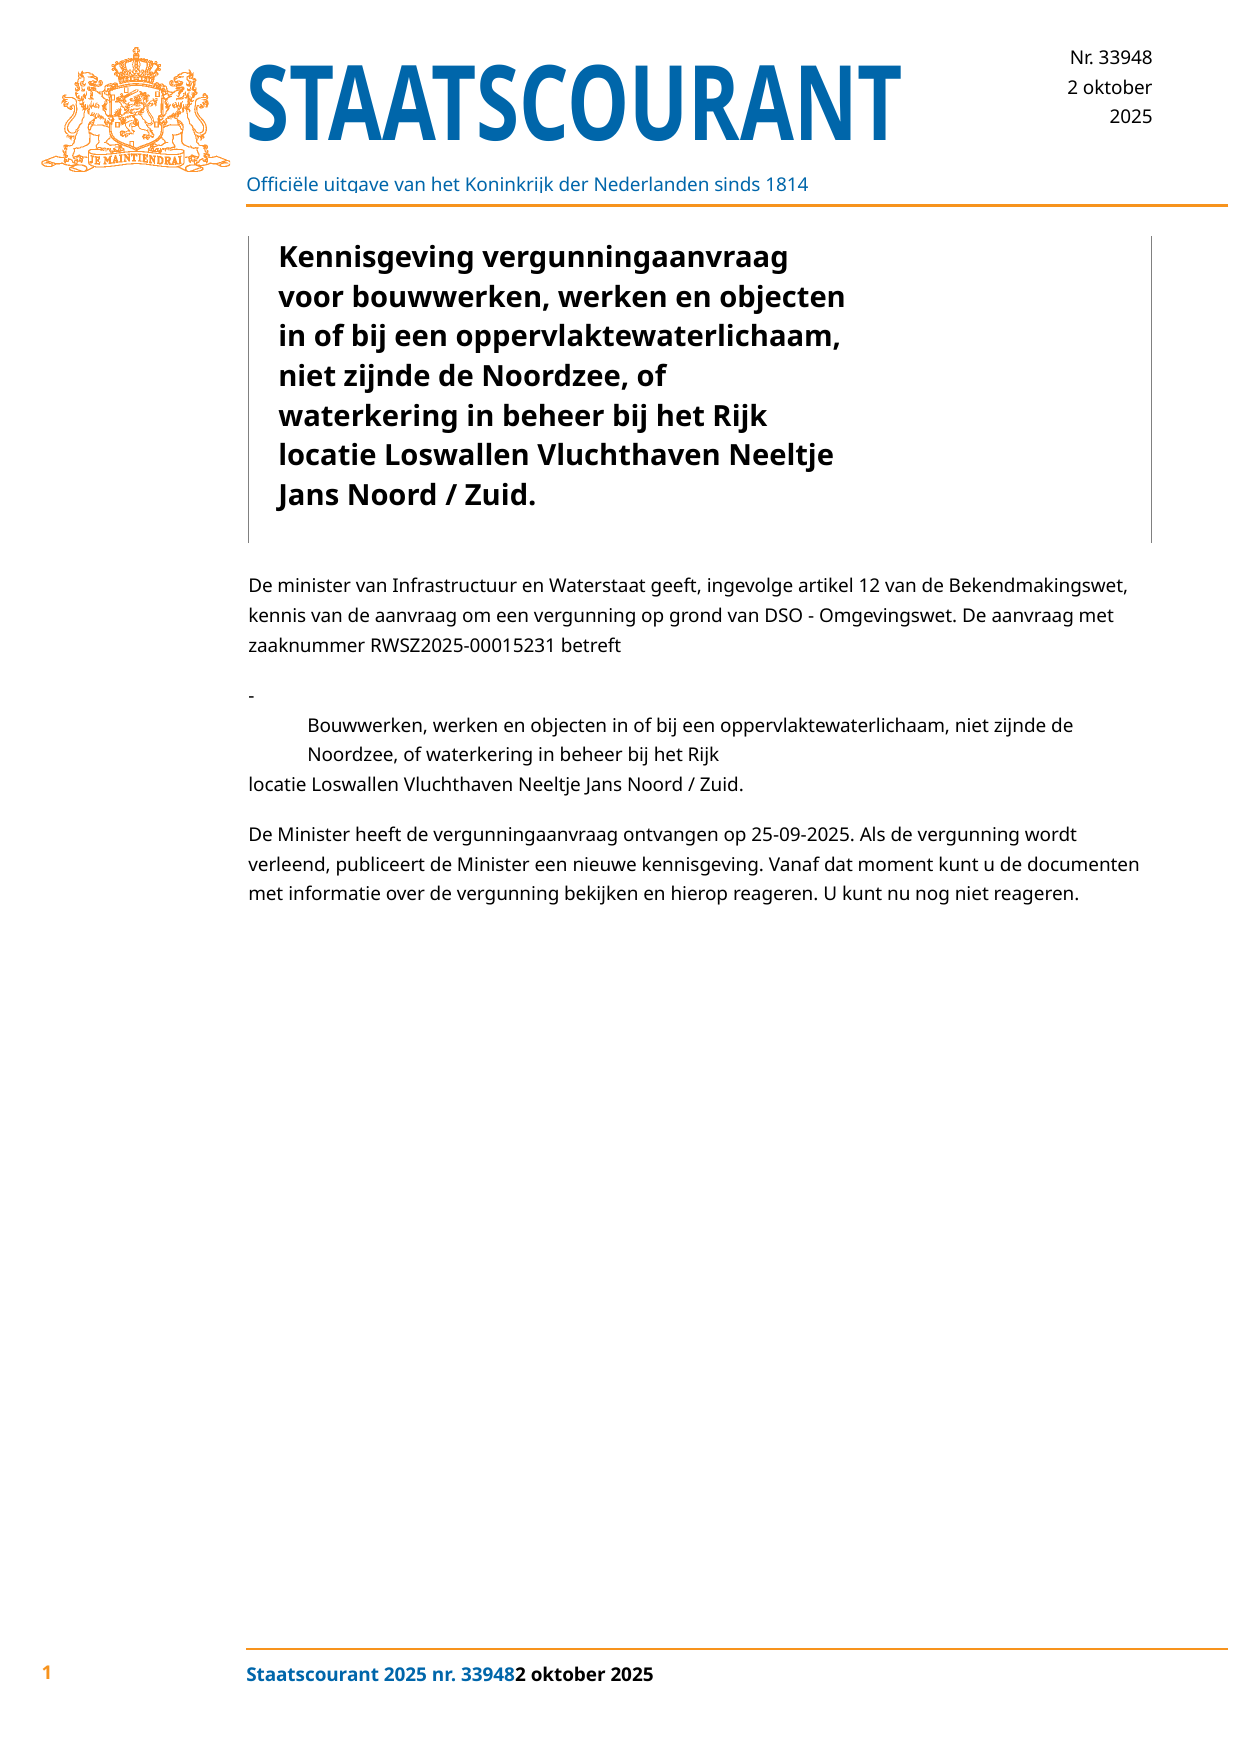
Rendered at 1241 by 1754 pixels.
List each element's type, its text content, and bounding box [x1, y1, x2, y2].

table_header [850, 414, 1151, 543]
table_header [850, 236, 912, 413]
text locatie Loswallen Vluchthaven Neeltje Jans Noord / Zuid. [248, 771, 1152, 797]
picture [41, 47, 231, 172]
table_header [1090, 236, 1151, 413]
picture [912, 236, 1090, 414]
text De Minister heeft de vergunningaanvraag ontvangen op 25-09-2025. Als de vergunning wordt verleend, publiceert de Minister een nieuwe kennisgeving. Vanaf dat moment kunt u de documenten met informatie over de vergunning bekijken en hierop reageren. U kunt nu nog niet reageren. [248, 821, 1152, 906]
table_header Kennisgeving vergunningaanvraag voor bouwwerken, werken en objecten in of bij een oppervlaktewaterlichaam, niet zijnde de Noordzee, of waterkering in beheer bij het Rijk locatie Loswallen Vluchthaven Neeltje Jans Noord / Zuid. [249, 236, 850, 543]
list Bouwwerken, werken en objecten in of bij een oppervlaktewaterlichaam, niet zijnde de Noordzee, of waterkering in beheer bij het Rijk [248, 712, 1152, 767]
text De minister van Infrastructuur en Waterstaat geeft, ingevolge artikel 12 van de Bekendmakingswet, kennis van de aanvraag om een vergunning op grond van DSO - Omgevingswet. De aanvraag met zaaknummer RWSZ2025-00015231 betreft [248, 573, 1152, 658]
